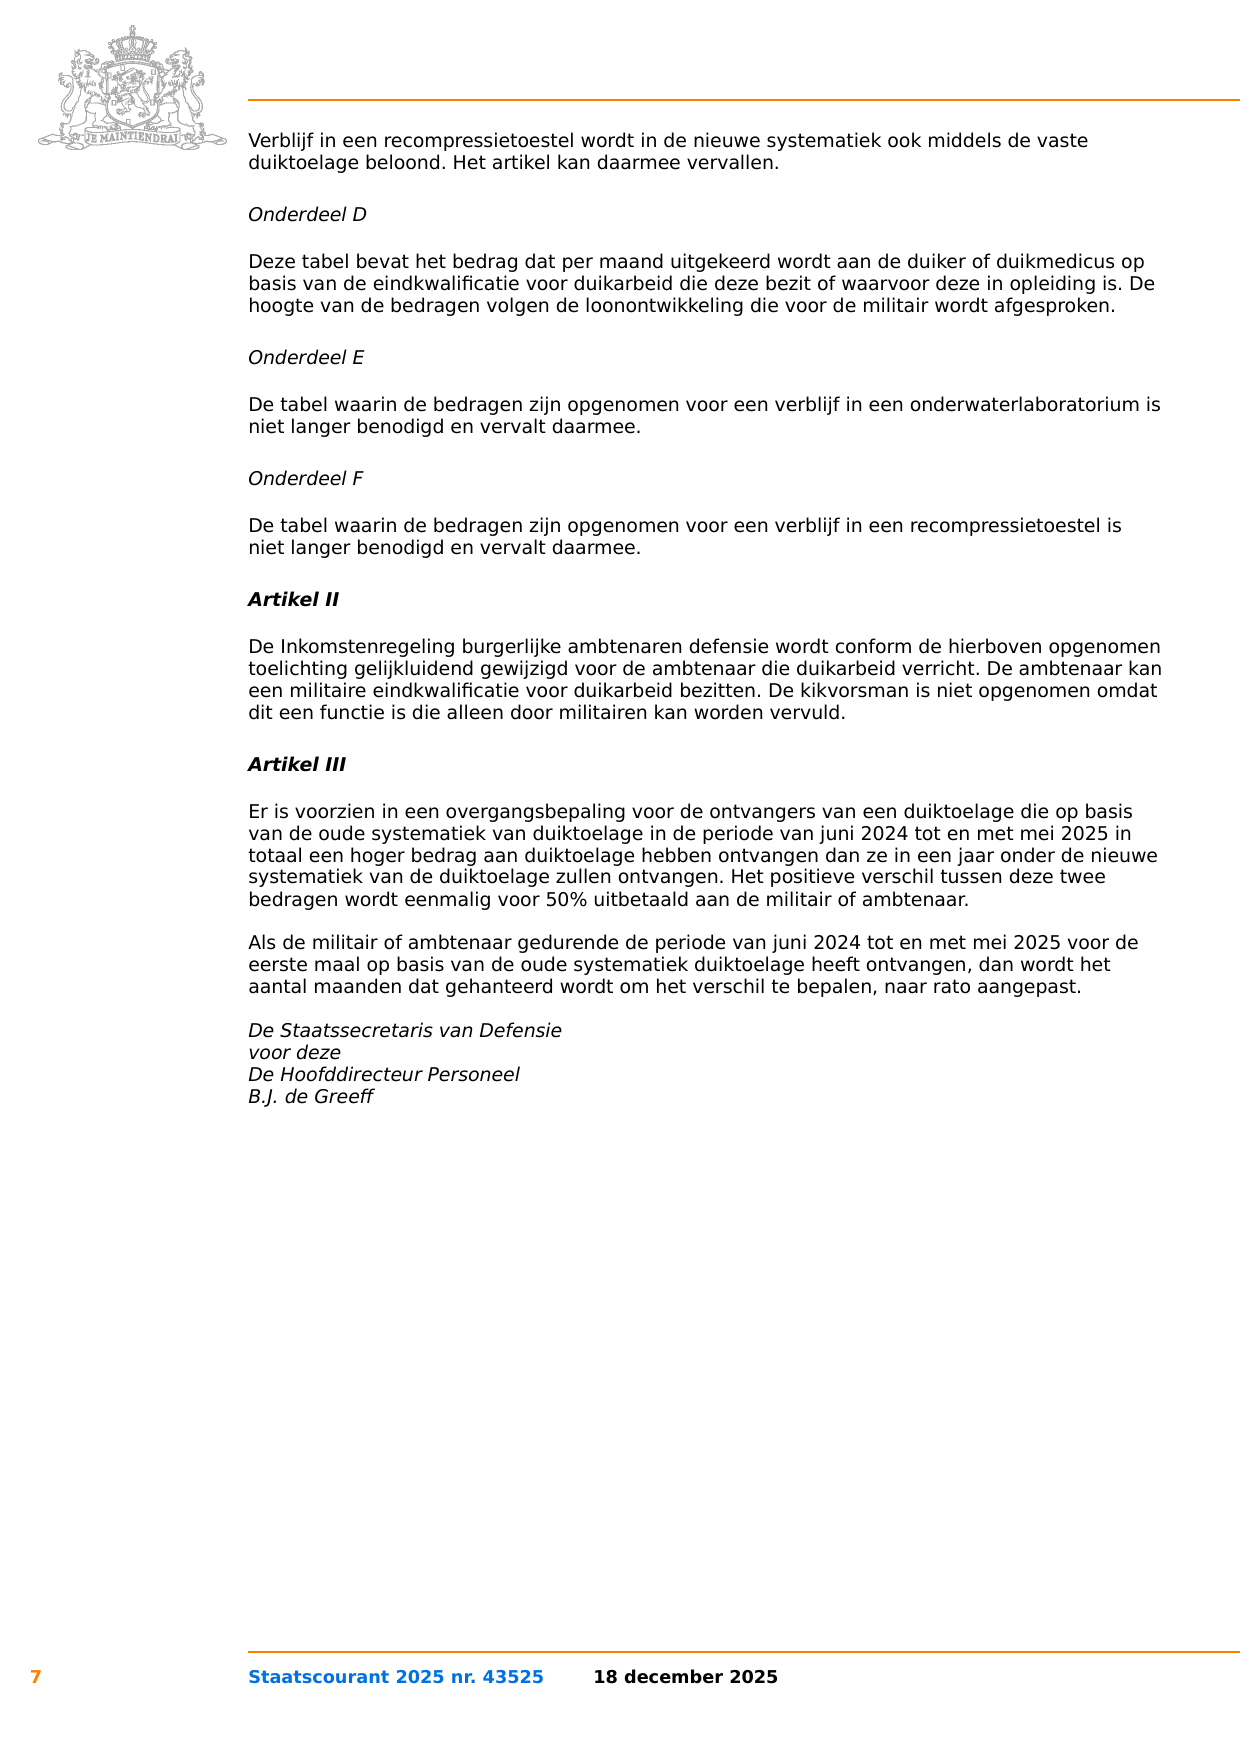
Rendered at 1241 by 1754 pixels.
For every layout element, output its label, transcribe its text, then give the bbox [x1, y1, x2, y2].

text Deze tabel bevat het bedrag dat per maand uitgekeerd wordt aan de duiker of duikmedicus op basis van de eindkwalificatie voor duikarbeid die deze bezit of waarvoor deze in opleiding is. De hoogte van de bedragen volgen de loonontwikkeling die voor de militair wordt afgesproken. [248, 251, 1163, 317]
subtitle Onderdeel D [248, 204, 1163, 226]
text De tabel waarin de bedragen zijn opgenomen voor een verblijf in een recompressietoestel is niet langer benodigd en vervalt daarmee. [248, 515, 1163, 559]
subtitle Onderdeel E [248, 347, 1163, 369]
picture [38, 25, 227, 150]
text Verblijf in een recompressietoestel wordt in de nieuwe systematiek ook middels de vaste duiktoelage beloond. Het artikel kan daarmee vervallen. [248, 130, 1163, 174]
text Er is voorzien in een overgangsbepaling voor de ontvangers van een duiktoelage die op basis van de oude systematiek van duiktoelage in de periode van juni 2024 tot en met mei 2025 in totaal een hoger bedrag aan duiktoelage hebben ontvangen dan ze in een jaar onder de nieuwe systematiek van de duiktoelage zullen ontvangen. Het positieve verschil tussen deze twee bedragen wordt eenmalig voor 50% uitbetaald aan de militair of ambtenaar. [248, 801, 1163, 910]
subtitle Artikel III [248, 753, 1163, 776]
text De Staatssecretaris van Defensie voor deze De Hoofddirecteur Personeel B.J. de Greeff [248, 1020, 1163, 1108]
subtitle Artikel II [248, 589, 1163, 611]
subtitle Onderdeel F [248, 468, 1163, 490]
text De tabel waarin de bedragen zijn opgenomen voor een verblijf in een onderwaterlaboratorium is niet langer benodigd en vervalt daarmee. [248, 394, 1163, 438]
text Als de militair of ambtenaar gedurende de periode van juni 2024 tot en met mei 2025 voor de eerste maal op basis van de oude systematiek duiktoelage heeft ontvangen, dan wordt het aantal maanden dat gehanteerd wordt om het verschil te bepalen, naar rato aangepast. [248, 932, 1163, 998]
text De Inkomstenregeling burgerlijke ambtenaren defensie wordt conform de hierboven opgenomen toelichting gelijkluidend gewijzigd voor de ambtenaar die duikarbeid verricht. De ambtenaar kan een militaire eindkwalificatie voor duikarbeid bezitten. De kikvorsman is niet opgenomen omdat dit een functie is die alleen door militairen kan worden vervuld. [248, 636, 1163, 723]
